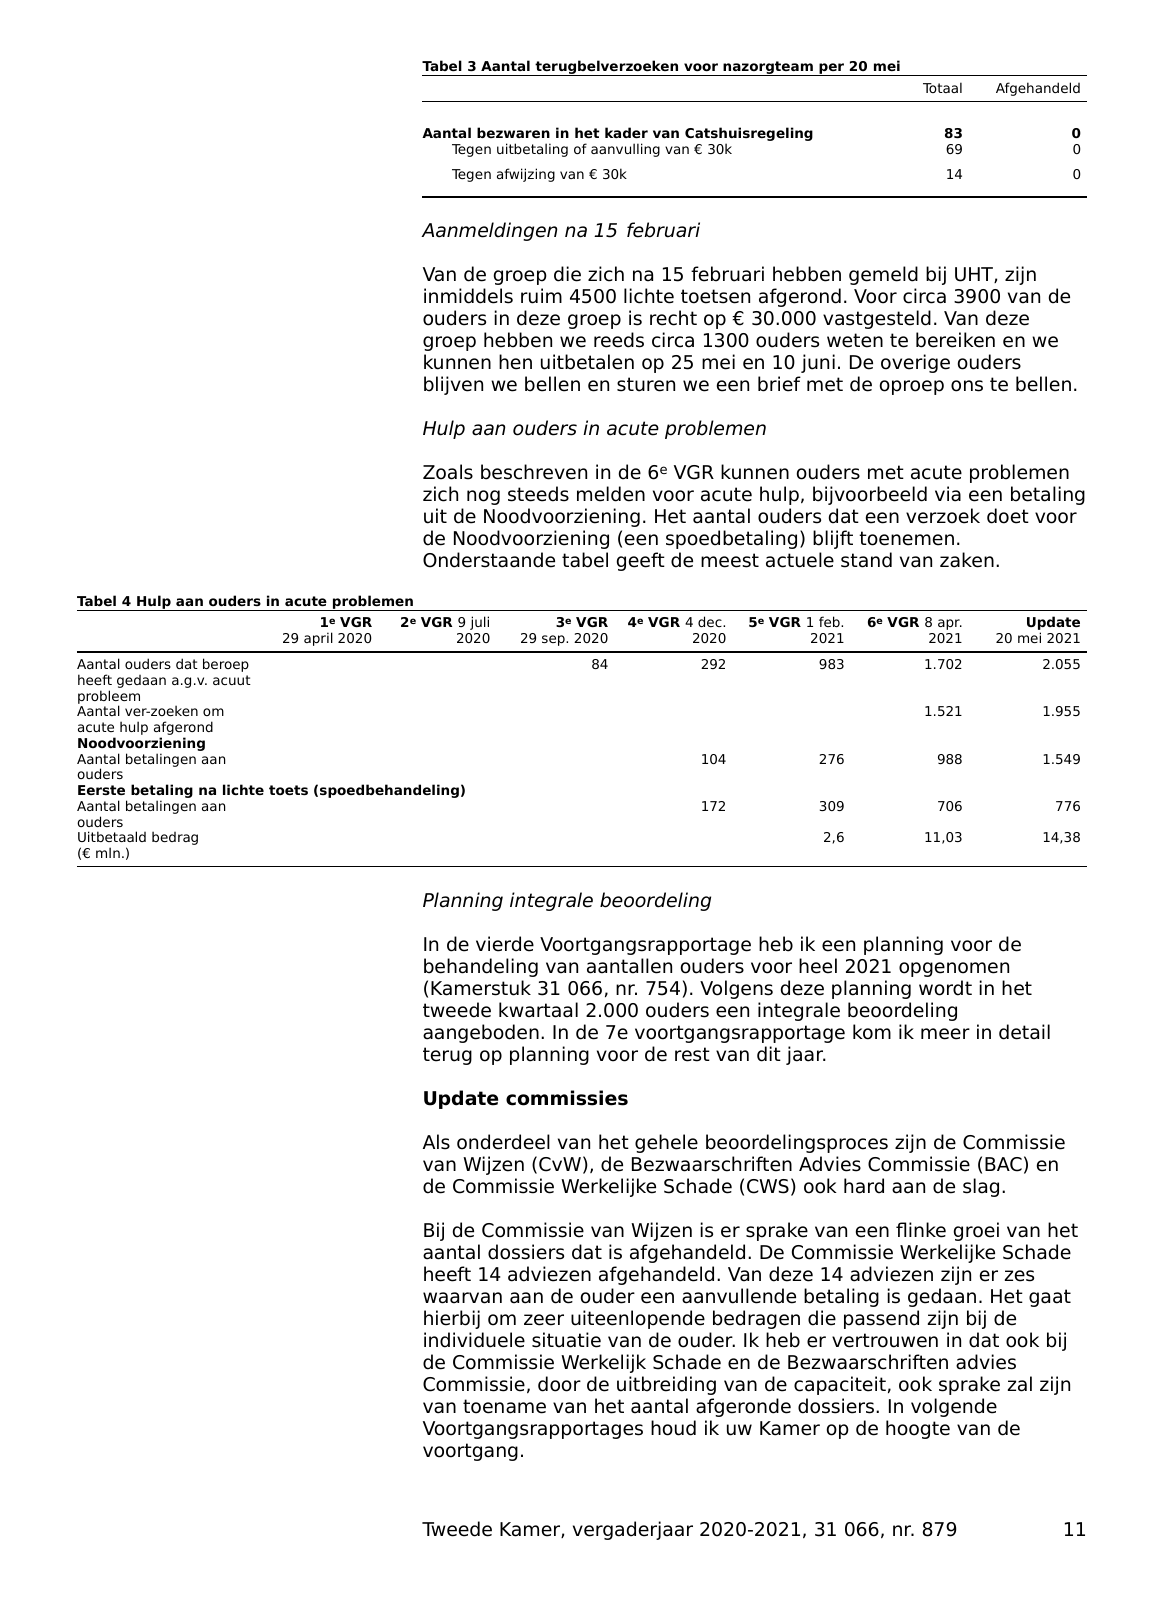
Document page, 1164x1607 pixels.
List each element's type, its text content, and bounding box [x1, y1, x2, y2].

table_cell [378, 799, 496, 830]
table_cell 172 [614, 799, 732, 830]
table_cell [378, 751, 496, 783]
table_cell 1.521 [850, 704, 968, 736]
table_cell Uitbetaald bedrag (€ mln.) [77, 830, 260, 866]
table_cell [496, 830, 614, 866]
subtitle Planning integrale beoordeling [422, 889, 1087, 911]
table_cell [496, 751, 614, 783]
table_cell Aantal bezwaren in het kader van Catshuisregeling [422, 126, 850, 142]
table_cell 0 [969, 126, 1087, 142]
table_cell Aantal betalingen aan ouders [77, 799, 260, 830]
table_cell 0 [969, 167, 1087, 196]
text In de vierde Voortgangsrapportage heb ik een planning voor de behandeling van aantallen ouders voor heel 2021 opgenomen (Kamerstuk 31 066, nr. 754). Volgens deze planning wordt in het tweede kwartaal 2.000 ouders een integrale beoordeling aangeboden. In de 7e voortgangsrapportage kom ik meer in detail terug op planning voor de rest van dit jaar. [422, 934, 1087, 1066]
table_cell 309 [732, 799, 850, 830]
table_cell 292 [614, 653, 732, 704]
table_cell Aantal betalingen aan ouders [77, 751, 260, 783]
table_cell Tegen afwijzing van € 30k [446, 167, 850, 196]
table_cell Aantal ver-zoeken om acute hulp afgerond [77, 704, 260, 736]
table_cell [614, 704, 732, 736]
text Bij de Commissie van Wijzen is er sprake van een flinke groei van het aantal dossiers dat is afgehandeld. De Commissie Werkelijke Schade heeft 14 adviezen afgehandeld. Van deze 14 adviezen zijn er zes waarvan aan de ouder een aanvullende betaling is gedaan. Het gaat hierbij om zeer uiteenlopende bedragen die passend zijn bij de individuele situatie van de ouder. Ik heb er vertrouwen in dat ook bij de Commissie Werkelijk Schade en de Bezwaarschriften advies Commissie, door de uitbreiding van de capaciteit, ook sprake zal zijn van toename van het aantal afgeronde dossiers. In volgende Voortgangsrapportages houd ik uw Kamer op de hoogte van de voortgang. [422, 1220, 1087, 1462]
table_cell 14,38 [969, 830, 1087, 866]
table_cell 2,6 [732, 830, 850, 866]
table_cell 6e VGR 8 apr. 2021 [850, 611, 968, 651]
table_cell [614, 830, 732, 866]
table_cell 4e VGR 4 dec. 2020 [614, 611, 732, 651]
table_cell 69 [850, 142, 968, 167]
table_cell 11,03 [850, 830, 968, 866]
table_cell 1.549 [969, 751, 1087, 783]
table_cell 706 [850, 799, 968, 830]
table_cell [260, 704, 378, 736]
table_cell [260, 653, 378, 704]
table_cell [969, 102, 1087, 126]
table_cell 2e VGR 9 juli 2020 [378, 611, 496, 651]
table_cell [434, 142, 446, 167]
table_cell 84 [496, 653, 614, 704]
table_cell 988 [850, 751, 968, 783]
table_header Tabel 3 Aantal terugbelverzoeken voor nazorgteam per 20 mei [422, 59, 1087, 75]
table_cell [850, 102, 968, 126]
table_cell [77, 611, 260, 651]
table_cell 1e VGR 29 april 2020 [260, 611, 378, 651]
table_cell 0 [969, 142, 1087, 167]
table_cell [434, 167, 446, 196]
table_cell [446, 102, 850, 126]
text Als onderdeel van het gehele beoordelingsproces zijn de Commissie van Wijzen (CvW), de Bezwaarschriften Advies Commissie (BAC) en de Commissie Werkelijke Schade (CWS) ook hard aan de slag. [422, 1132, 1087, 1198]
table_cell Totaal [850, 76, 968, 101]
table_cell Afgehandeld [969, 76, 1087, 101]
table_cell 83 [850, 126, 968, 142]
table_cell 776 [969, 799, 1087, 830]
table_cell Eerste betaling na lichte toets (spoedbehandeling) [77, 783, 1087, 799]
table_cell [378, 830, 496, 866]
table_cell [496, 704, 614, 736]
table_cell 1.702 [850, 653, 968, 704]
table_cell [260, 830, 378, 866]
table_cell [378, 704, 496, 736]
table_cell 2.055 [969, 653, 1087, 704]
table_cell [422, 167, 434, 196]
table_cell 1.955 [969, 704, 1087, 736]
table_cell [496, 799, 614, 830]
table_cell [732, 704, 850, 736]
subtitle Update commissies [422, 1088, 1087, 1110]
table_cell 104 [614, 751, 732, 783]
table_header Tabel 4 Hulp aan ouders in acute problemen [77, 594, 1087, 609]
subtitle Hulp aan ouders in acute problemen [422, 418, 1087, 440]
table_cell [378, 653, 496, 704]
table_cell Tegen uitbetaling of aanvulling van € 30k [446, 142, 850, 167]
table_cell [422, 76, 850, 101]
table_cell 14 [850, 167, 968, 196]
subtitle Aanmeldingen na 15 februari [422, 219, 1087, 242]
table_cell Update 20 mei 2021 [969, 611, 1087, 651]
table_cell 3e VGR 29 sep. 2020 [496, 611, 614, 651]
table_cell [434, 102, 446, 126]
table_cell Noodvoorziening [77, 736, 1087, 751]
table_cell 5e VGR 1 feb. 2021 [732, 611, 850, 651]
table_cell 983 [732, 653, 850, 704]
text Van de groep die zich na 15 februari hebben gemeld bij UHT, zijn inmiddels ruim 4500 lichte toetsen afgerond. Voor circa 3900 van de ouders in deze groep is recht op € 30.000 vastgesteld. Van deze groep hebben we reeds circa 1300 ouders weten te bereiken en we kunnen hen uitbetalen op 25 mei en 10 juni. De overige ouders blijven we bellen en sturen we een brief met de oproep ons te bellen. [422, 264, 1087, 396]
table_cell [260, 751, 378, 783]
table_cell [422, 102, 434, 126]
table_cell [422, 142, 434, 167]
table_cell 276 [732, 751, 850, 783]
text Zoals beschreven in de 6e VGR kunnen ouders met acute problemen zich nog steeds melden voor acute hulp, bijvoorbeeld via een betaling uit de Noodvoorziening. Het aantal ouders dat een verzoek doet voor de Noodvoorziening (een spoedbetaling) blijft toenemen. Onderstaande tabel geeft de meest actuele stand van zaken. [422, 462, 1087, 572]
table_cell Aantal ouders dat beroep heeft gedaan a.g.v. acuut probleem [77, 653, 260, 704]
table_cell [260, 799, 378, 830]
